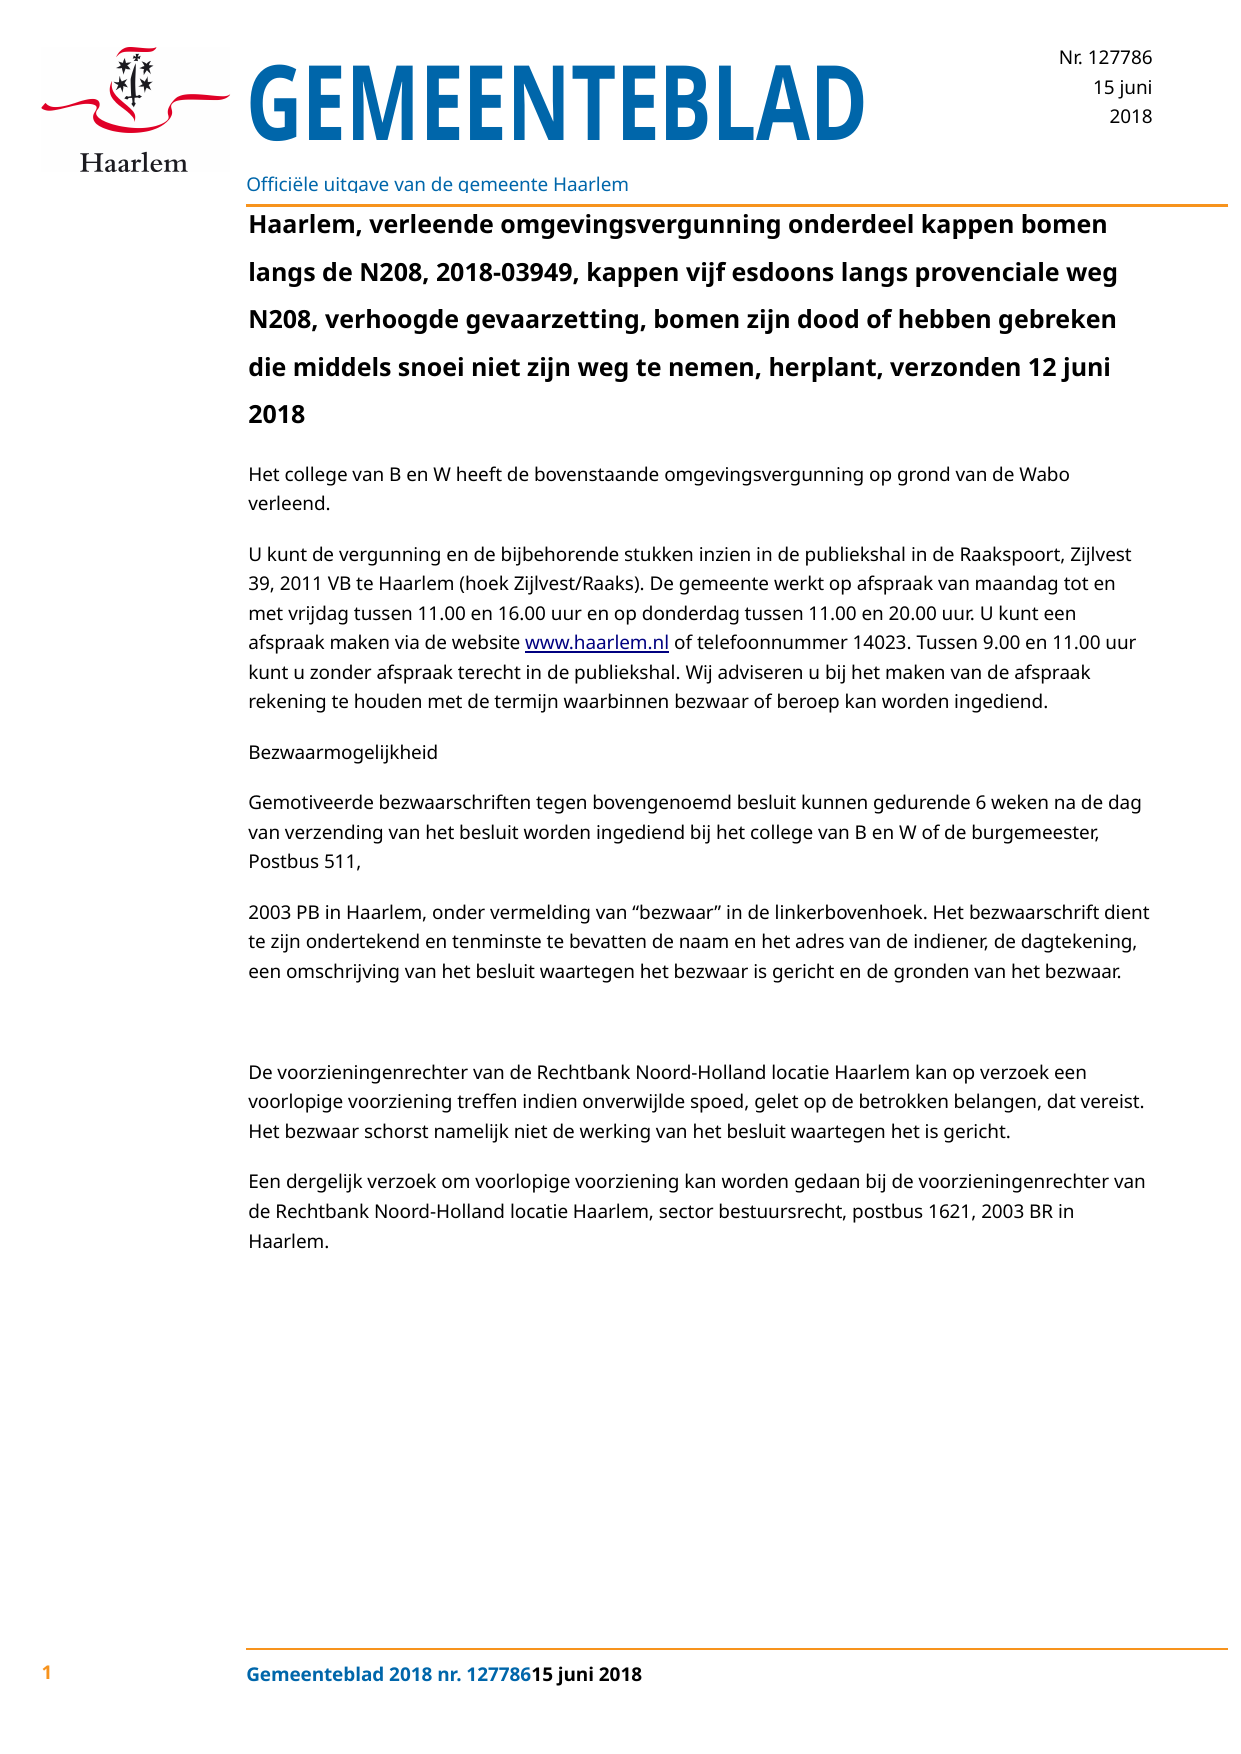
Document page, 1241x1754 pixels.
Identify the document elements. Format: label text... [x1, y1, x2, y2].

text De voorzieningenrechter van de Rechtbank Noord-Holland locatie Haarlem kan op verzoek een voorlopige voorziening treffen indien onverwijlde spoed, gelet op de betrokken belangen, dat vereist. Het bezwaar schorst namelijk niet de werking van het besluit waartegen het is gericht. [248, 1059, 1152, 1144]
text Gemotiveerde bezwaarschriften tegen bovengenoemd besluit kunnen gedurende 6 weken na de dag van verzending van het besluit worden ingediend bij het college van B en W of de burgemeester, Postbus 511, [248, 789, 1152, 874]
picture [41, 47, 231, 172]
text Een dergelijk verzoek om voorlopige voorziening kan worden gedaan bij de voorzieningenrechter van de Rechtbank Noord-Holland locatie Haarlem, sector bestuursrecht, postbus 1621, 2003 BR in Haarlem. [248, 1169, 1152, 1253]
text U kunt de vergunning en de bijbehorende stukken inzien in de publiekshal in de Raakspoort, Zijlvest 39, 2011 VB te Haarlem (hoek Zijlvest/Raaks). De gemeente werkt op afspraak van maandag tot en met vrijdag tussen 11.00 en 16.00 uur en op donderdag tussen 11.00 en 20.00 uur. U kunt een afspraak maken via de website www.haarlem.nl of telefoonnummer 14023. Tussen 9.00 en 11.00 uur kunt u zonder afspraak terecht in de publiekshal. Wij adviseren u bij het maken van de afspraak rekening te houden met de termijn waarbinnen bezwaar of beroep kan worden ingediend. [248, 541, 1152, 714]
text Bezwaarmogelijkheid [248, 739, 1152, 765]
text Haarlem, verleende omgevingsvergunning onderdeel kappen bomen langs de N208, 2018-03949, kappen vijf esdoons langs provenciale weg N208, verhoogde gevaarzetting, bomen zijn dood of hebben gebreken die middels snoei niet zijn weg te nemen, herplant, verzonden 12 juni 2018 [248, 207, 1152, 431]
text Het college van B en W heeft de bovenstaande omgevingsvergunning op grond van de Wabo verleend. [248, 461, 1152, 516]
text 2003 PB in Haarlem, onder vermelding van “bezwaar” in de linkerbovenhoek. Het bezwaarschrift dient te zijn ondertekend en tenminste te bevatten de naam en het adres van de indiener, de dagtekening, een omschrijving van het besluit waartegen het bezwaar is gericht en de gronden van het bezwaar. [248, 899, 1152, 984]
